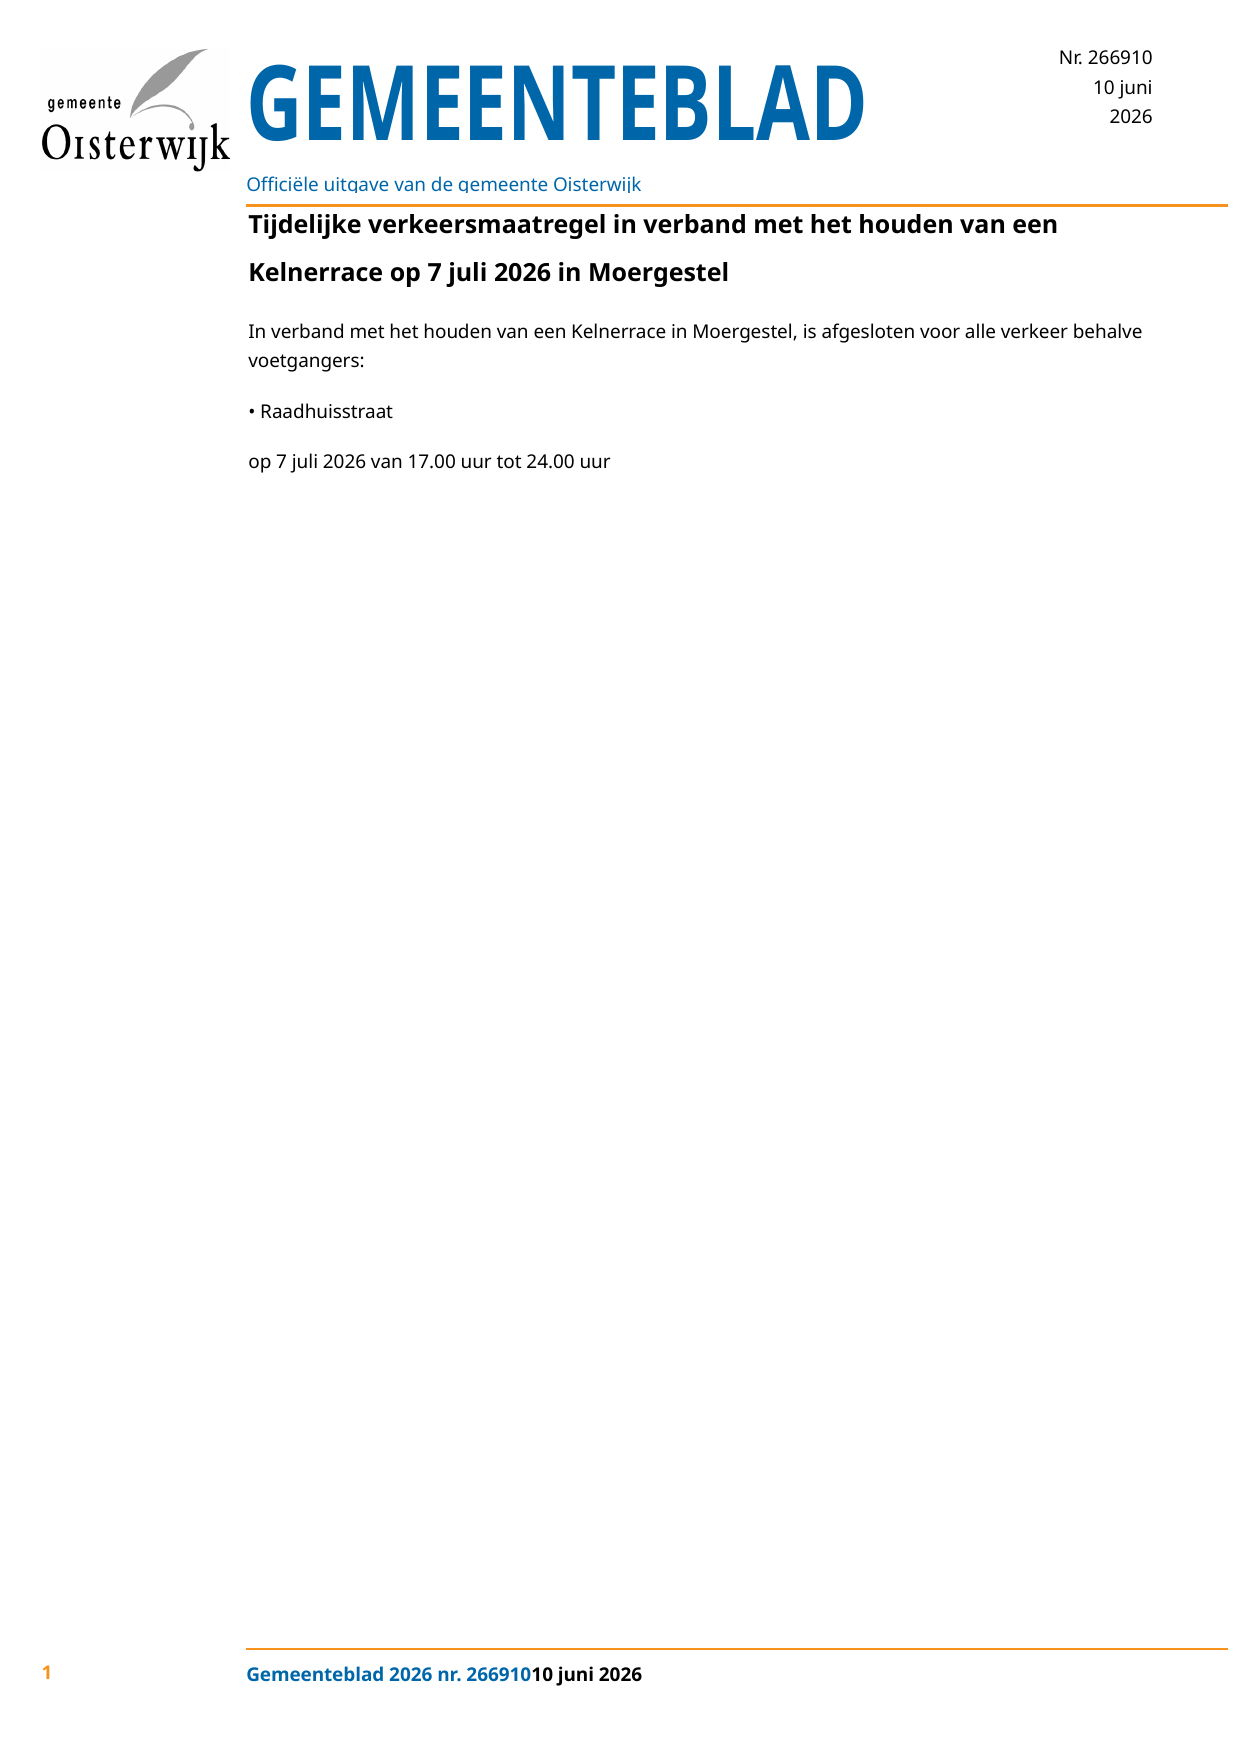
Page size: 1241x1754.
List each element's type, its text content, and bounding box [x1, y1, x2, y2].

picture [41, 47, 231, 172]
text In verband met het houden van een Kelnerrace in Moergestel, is afgesloten voor alle verkeer behalve voetgangers: [248, 318, 1152, 373]
text • Raadhuisstraat [248, 398, 1152, 424]
text op 7 juli 2026 van 17.00 uur tot 24.00 uur [248, 448, 1152, 474]
text Tijdelijke verkeersmaatregel in verband met het houden van een Kelnerrace op 7 juli 2026 in Moergestel [248, 207, 1152, 288]
